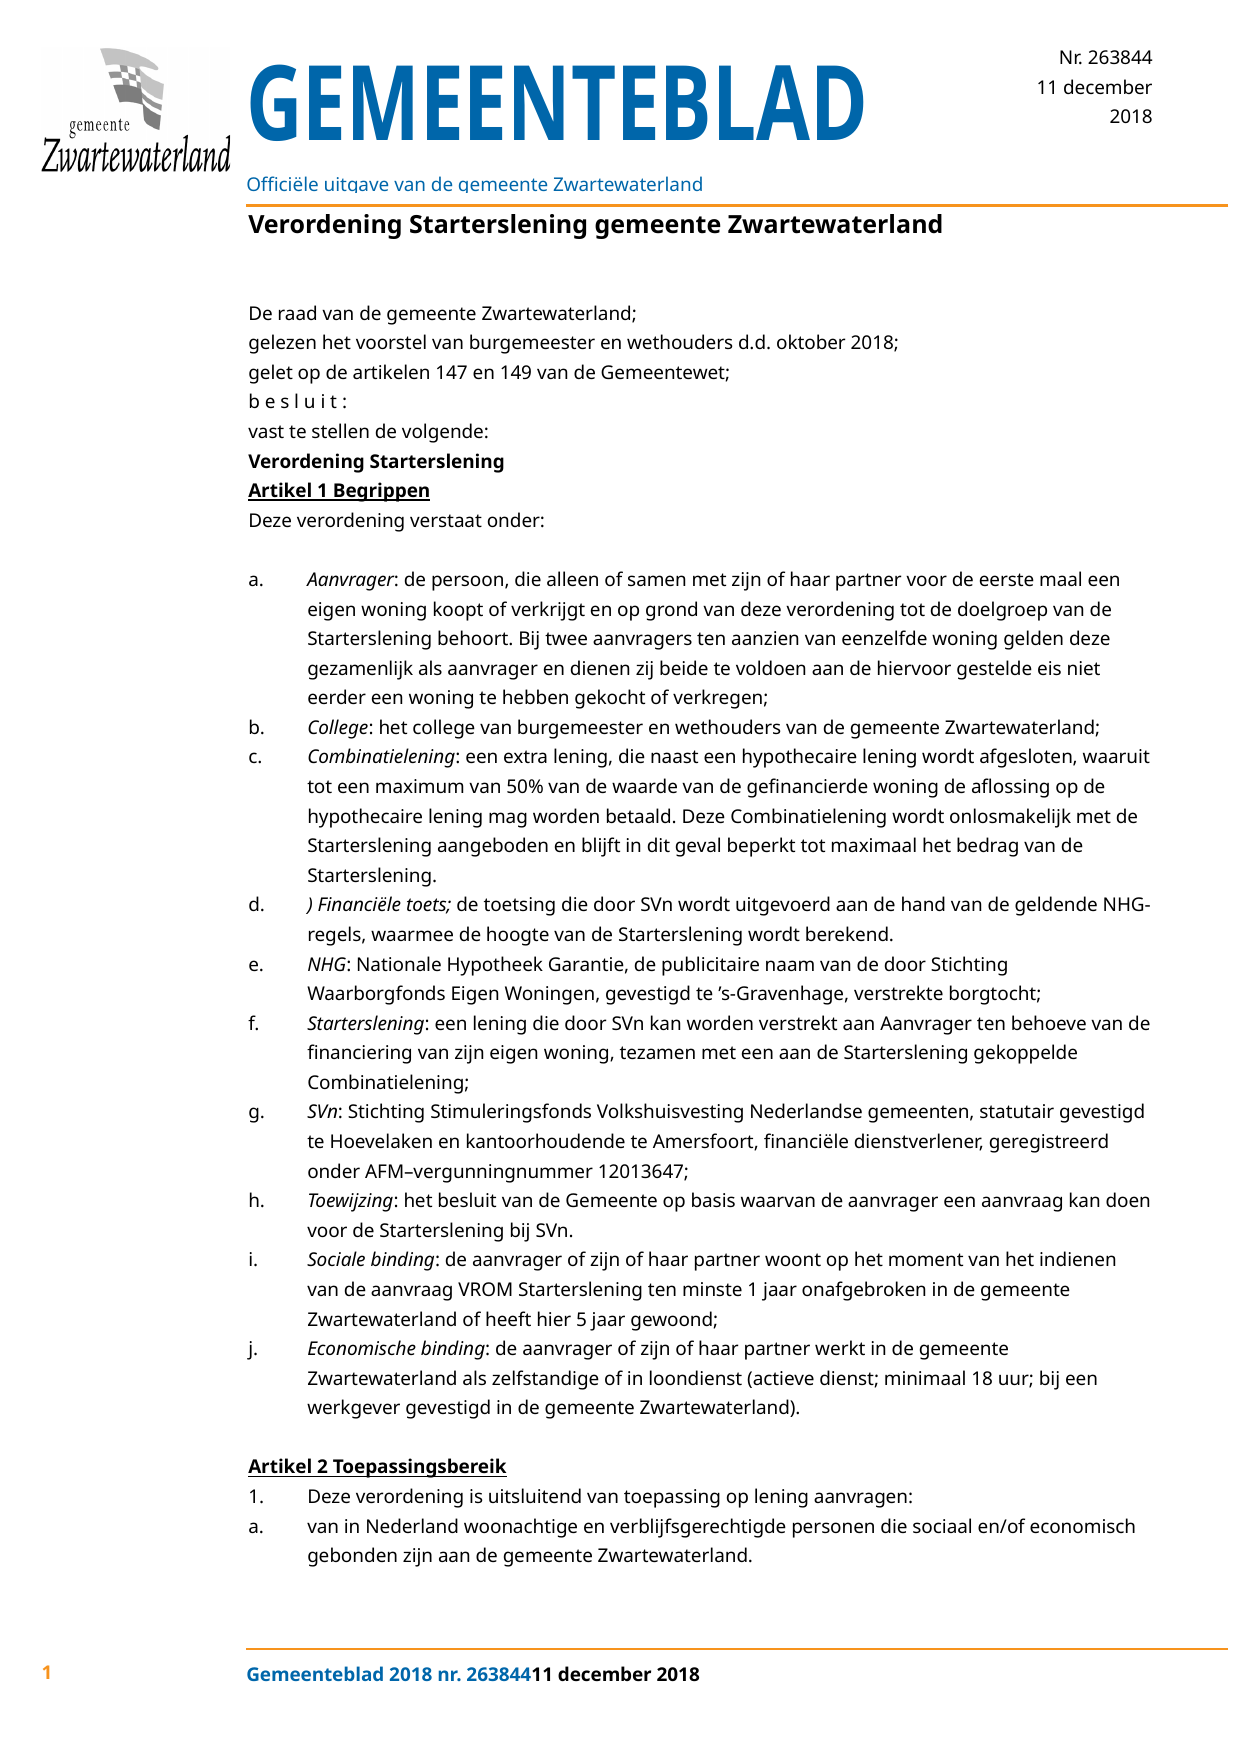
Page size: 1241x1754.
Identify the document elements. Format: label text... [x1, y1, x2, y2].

list Deze verordening is uitsluitend van toepassing op lening aanvragen: [248, 1483, 1152, 1509]
text Artikel 1 Begrippen [248, 477, 1152, 503]
list ) Financiële toets; de toetsing die door SVn wordt uitgevoerd aan de hand van de geldende NHG-regels, waarmee de hoogte van de Starterslening wordt berekend. [248, 892, 1152, 947]
text Verordening Starterslening gemeente Zwartewaterland [248, 207, 1152, 241]
list Economische binding: de aanvrager of zijn of haar partner werkt in de gemeente Zwartewaterland als zelfstandige of in loondienst (actieve dienst; minimaal 18 uur; bij een werkgever gevestigd in de gemeente Zwartewaterland). [248, 1335, 1152, 1420]
text Deze verordening verstaat onder: [248, 507, 1152, 533]
list SVn: Stichting Stimuleringsfonds Volkshuisvesting Nederlandse gemeenten, statutair gevestigd te Hoevelaken en kantoorhoudende te Amersfoort, financiële dienstverlener, geregistreerd onder AFM–vergunningnummer 12013647; [248, 1099, 1152, 1183]
list Combinatielening: een extra lening, die naast een hypothecaire lening wordt afgesloten, waaruit tot een maximum van 50% van de waarde van de gefinancierde woning de aflossing op de hypothecaire lening mag worden betaald. Deze Combinatielening wordt onlosmakelijk met de Starterslening aangeboden en blijft in dit geval beperkt tot maximaal het bedrag van de Starterslening. [248, 744, 1152, 888]
text Verordening Starterslening [248, 448, 1152, 473]
text De raad van de gemeente Zwartewaterland; [248, 300, 1152, 326]
text gelezen het voorstel van burgemeester en wethouders d.d. oktober 2018; [248, 329, 1152, 355]
list Starterslening: een lening die door SVn kan worden verstrekt aan Aanvrager ten behoeve van de financiering van zijn eigen woning, tezamen met een aan de Starterslening gekoppelde Combinatielening; [248, 1010, 1152, 1095]
text b e s l u i t : [248, 389, 1152, 414]
list Aanvrager: de persoon, die alleen of samen met zijn of haar partner voor de eerste maal een eigen woning koopt of verkrijgt en op grond van deze verordening tot de doelgroep van de Starterslening behoort. Bij twee aanvragers ten aanzien van eenzelfde woning gelden deze gezamenlijk als aanvrager en dienen zij beide te voldoen aan de hiervoor gestelde eis niet eerder een woning te hebben gekocht of verkregen; [248, 566, 1152, 710]
text vast te stellen de volgende: [248, 418, 1152, 444]
picture [41, 47, 231, 172]
text gelet op de artikelen 147 en 149 van de Gemeentewet; [248, 359, 1152, 385]
text Artikel 2 Toepassingsbereik [248, 1454, 1152, 1479]
list Toewijzing: het besluit van de Gemeente op basis waarvan de aanvrager een aanvraag kan doen voor de Starterslening bij SVn. [248, 1187, 1152, 1243]
list College: het college van burgemeester en wethouders van de gemeente Zwartewaterland; [248, 714, 1152, 740]
list Sociale binding: de aanvrager of zijn of haar partner woont op het moment van het indienen van de aanvraag VROM Starterslening ten minste 1 jaar onafgebroken in de gemeente Zwartewaterland of heeft hier 5 jaar gewoond; [248, 1247, 1152, 1331]
list NHG: Nationale Hypotheek Garantie, de publicitaire naam van de door Stichting Waarborgfonds Eigen Woningen, gevestigd te ’s-Gravenhage, verstrekte borgtocht; [248, 951, 1152, 1006]
list van in Nederland woonachtige en verblijfsgerechtigde personen die sociaal en/of economisch gebonden zijn aan de gemeente Zwartewaterland. [248, 1513, 1152, 1568]
